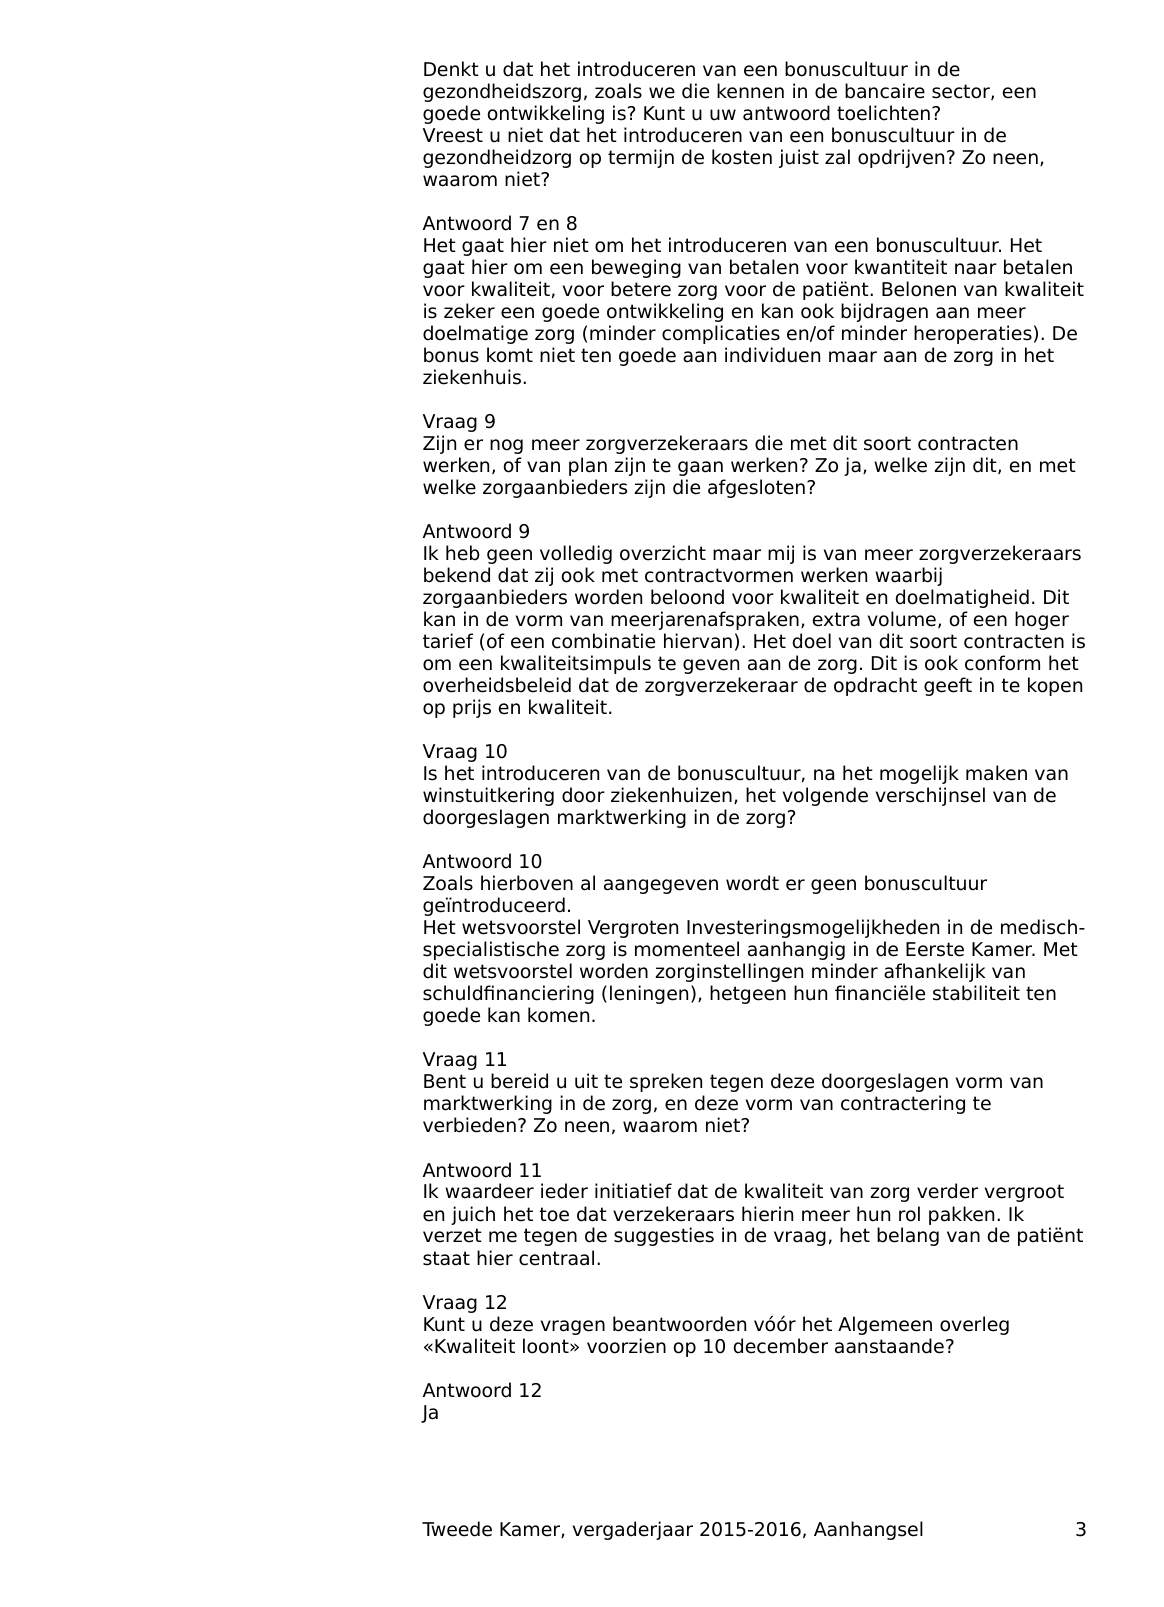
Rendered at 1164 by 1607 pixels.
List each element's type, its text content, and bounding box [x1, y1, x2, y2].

text Ik heb geen volledig overzicht maar mij is van meer zorgverzekeraars bekend dat zij ook met contractvormen werken waarbij zorgaanbieders worden beloond voor kwaliteit en doelmatigheid. Dit kan in de vorm van meerjarenafspraken, extra volume, of een hoger tarief (of een combinatie hiervan). Het doel van dit soort contracten is om een kwaliteitsimpuls te geven aan de zorg. Dit is ook conform het overheidsbeleid dat de zorgverzekeraar de opdracht geeft in te kopen op prijs en kwaliteit. [422, 543, 1087, 719]
text Antwoord 11 [422, 1159, 1087, 1181]
text Vreest u niet dat het introduceren van een bonuscultuur in de gezondheidzorg op termijn de kosten juist zal opdrijven? Zo neen, waarom niet? [422, 125, 1087, 191]
text Antwoord 10 [422, 851, 1087, 873]
text Bent u bereid u uit te spreken tegen deze doorgeslagen vorm van marktwerking in de zorg, en deze vorm van contractering te verbieden? Zo neen, waarom niet? [422, 1071, 1087, 1137]
text Zoals hierboven al aangegeven wordt er geen bonuscultuur geïntroduceerd. [422, 873, 1087, 917]
text Het wetsvoorstel Vergroten Investeringsmogelijkheden in de medisch-specialistische zorg is momenteel aanhangig in de Eerste Kamer. Met dit wetsvoorstel worden zorginstellingen minder afhankelijk van schuldfinanciering (leningen), hetgeen hun financiële stabiliteit ten goede kan komen. [422, 917, 1087, 1027]
text Zijn er nog meer zorgverzekeraars die met dit soort contracten werken, of van plan zijn te gaan werken? Zo ja, welke zijn dit, en met welke zorgaanbieders zijn die afgesloten? [422, 433, 1087, 499]
text Kunt u deze vragen beantwoorden vóór het Algemeen overleg «Kwaliteit loont» voorzien op 10 december aanstaande? [422, 1313, 1087, 1357]
text Ja [422, 1402, 1087, 1424]
text Vraag 11 [422, 1049, 1087, 1071]
text Antwoord 12 [422, 1380, 1087, 1402]
text Is het introduceren van de bonuscultuur, na het mogelijk maken van winstuitkering door ziekenhuizen, het volgende verschijnsel van de doorgeslagen marktwerking in de zorg? [422, 763, 1087, 829]
text Ik waardeer ieder initiatief dat de kwaliteit van zorg verder vergroot en juich het toe dat verzekeraars hierin meer hun rol pakken. Ik verzet me tegen de suggesties in de vraag, het belang van de patiënt staat hier centraal. [422, 1181, 1087, 1269]
text Antwoord 7 en 8 [422, 213, 1087, 235]
text Denkt u dat het introduceren van een bonuscultuur in de gezondheidszorg, zoals we die kennen in de bancaire sector, een goede ontwikkeling is? Kunt u uw antwoord toelichten? [422, 59, 1087, 125]
text Het gaat hier niet om het introduceren van een bonuscultuur. Het gaat hier om een beweging van betalen voor kwantiteit naar betalen voor kwaliteit, voor betere zorg voor de patiënt. Belonen van kwaliteit is zeker een goede ontwikkeling en kan ook bijdragen aan meer doelmatige zorg (minder complicaties en/of minder heroperaties). De bonus komt niet ten goede aan individuen maar aan de zorg in het ziekenhuis. [422, 235, 1087, 389]
text Vraag 12 [422, 1292, 1087, 1313]
text Vraag 10 [422, 741, 1087, 763]
text Antwoord 9 [422, 521, 1087, 543]
text Vraag 9 [422, 411, 1087, 433]
